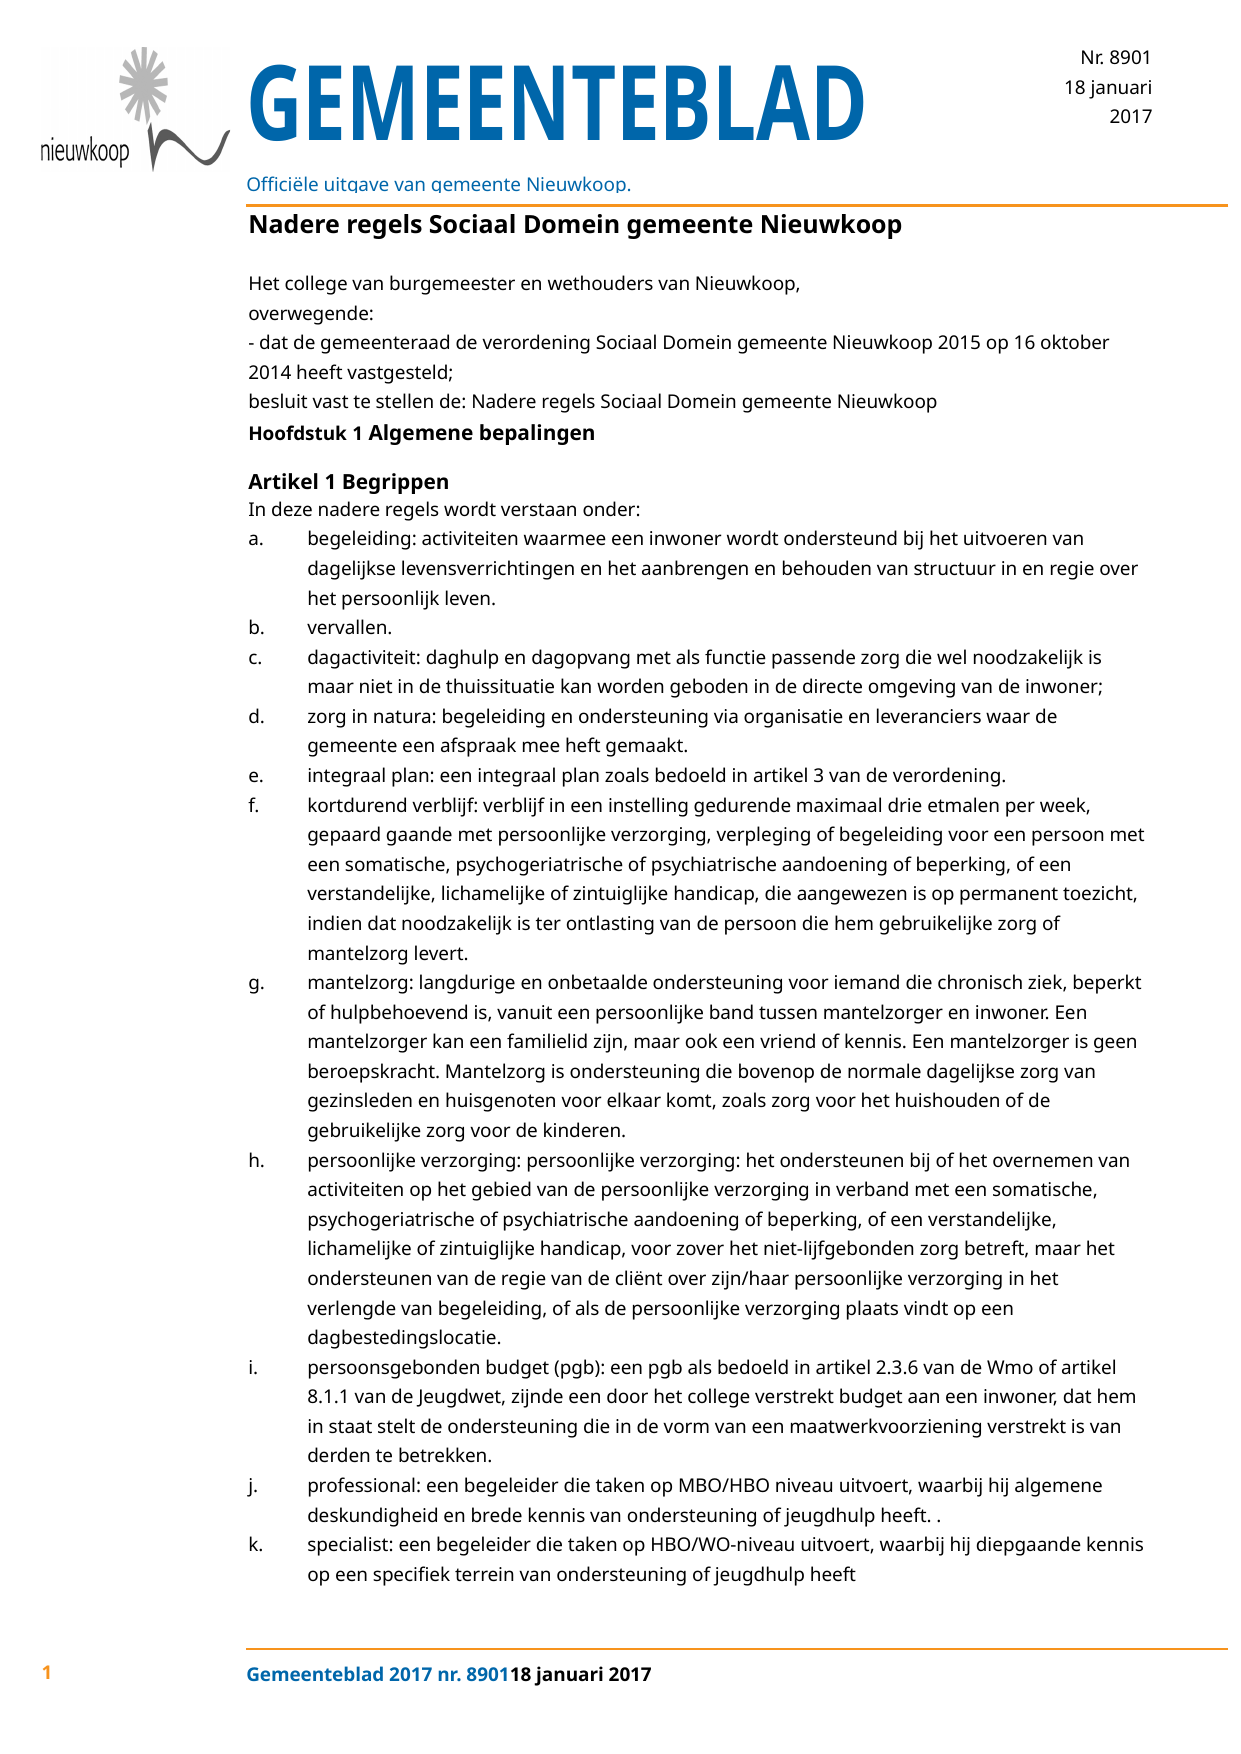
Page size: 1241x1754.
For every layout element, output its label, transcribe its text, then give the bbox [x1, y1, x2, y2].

text besluit vast te stellen de: Nadere regels Sociaal Domein gemeente Nieuwkoop [248, 389, 1152, 414]
text - dat de gemeenteraad de verordening Sociaal Domein gemeente Nieuwkoop 2015 op 16 oktober 2014 heeft vastgesteld; [248, 329, 1152, 385]
list dagactiviteit: daghulp en dagopvang met als functie passende zorg die wel noodzakelijk is maar niet in de thuissituatie kan worden geboden in de directe omgeving van de inwoner; [248, 644, 1152, 699]
list zorg in natura: begeleiding en ondersteuning via organisatie en leveranciers waar de gemeente een afspraak mee heft gemaakt. [248, 703, 1152, 758]
text Nadere regels Sociaal Domein gemeente Nieuwkoop [248, 207, 1152, 241]
list professional: een begeleider die taken op MBO/HBO niveau uitvoert, waarbij hij algemene deskundigheid en brede kennis van ondersteuning of jeugdhulp heeft. . [248, 1472, 1152, 1527]
text Hoofdstuk 1 Algemene bepalingen [248, 418, 1152, 447]
list mantelzorg: langdurige en onbetaalde ondersteuning voor iemand die chronisch ziek, beperkt of hulpbehoevend is, vanuit een persoonlijke band tussen mantelzorger en inwoner. Een mantelzorger kan een familielid zijn, maar ook een vriend of kennis. Een mantelzorger is geen beroepskracht. Mantelzorg is ondersteuning die bovenop de normale dagelijkse zorg van gezinsleden en huisgenoten voor elkaar komt, zoals zorg voor het huishouden of de gebruikelijke zorg voor de kinderen. [248, 969, 1152, 1143]
text In deze nadere regels wordt verstaan onder: [248, 496, 1152, 522]
list persoonlijke verzorging: persoonlijke verzorging: het ondersteunen bij of het overnemen van activiteiten op het gebied van de persoonlijke verzorging in verband met een somatische, psychogeriatrische of psychiatrische aandoening of beperking, of een verstandelijke, lichamelijke of zintuiglijke handicap, voor zover het niet-lijfgebonden zorg betreft, maar het ondersteunen van de regie van de cliënt over zijn/haar persoonlijke verzorging in het verlengde van begeleiding, of als de persoonlijke verzorging plaats vindt op een dagbestedingslocatie. [248, 1147, 1152, 1350]
list kortdurend verblijf: verblijf in een instelling gedurende maximaal drie etmalen per week, gepaard gaande met persoonlijke verzorging, verpleging of begeleiding voor een persoon met een somatische, psychogeriatrische of psychiatrische aandoening of beperking, of een verstandelijke, lichamelijke of zintuiglijke handicap, die aangewezen is op permanent toezicht, indien dat noodzakelijk is ter ontlasting van de persoon die hem gebruikelijke zorg of mantelzorg levert. [248, 792, 1152, 965]
text overwegende: [248, 300, 1152, 326]
list vervallen. [248, 614, 1152, 640]
list integraal plan: een integraal plan zoals bedoeld in artikel 3 van de verordening. [248, 762, 1152, 788]
list specialist: een begeleider die taken op HBO/WO-niveau uitvoert, waarbij hij diepgaande kennis op een specifiek terrein van ondersteuning of jeugdhulp heeft [248, 1531, 1152, 1587]
text Artikel 1 Begrippen [248, 467, 1152, 496]
text Het college van burgemeester en wethouders van Nieuwkoop, [248, 270, 1152, 296]
picture [41, 47, 231, 172]
list persoonsgebonden budget (pgb): een pgb als bedoeld in artikel 2.3.6 van de Wmo of artikel 8.1.1 van de Jeugdwet, zijnde een door het college verstrekt budget aan een inwoner, dat hem in staat stelt de ondersteuning die in de vorm van een maatwerkvoorziening verstrekt is van derden te betrekken. [248, 1354, 1152, 1468]
list begeleiding: activiteiten waarmee een inwoner wordt ondersteund bij het uitvoeren van dagelijkse levensverrichtingen en het aanbrengen en behouden van structuur in en regie over het persoonlijk leven. [248, 526, 1152, 610]
